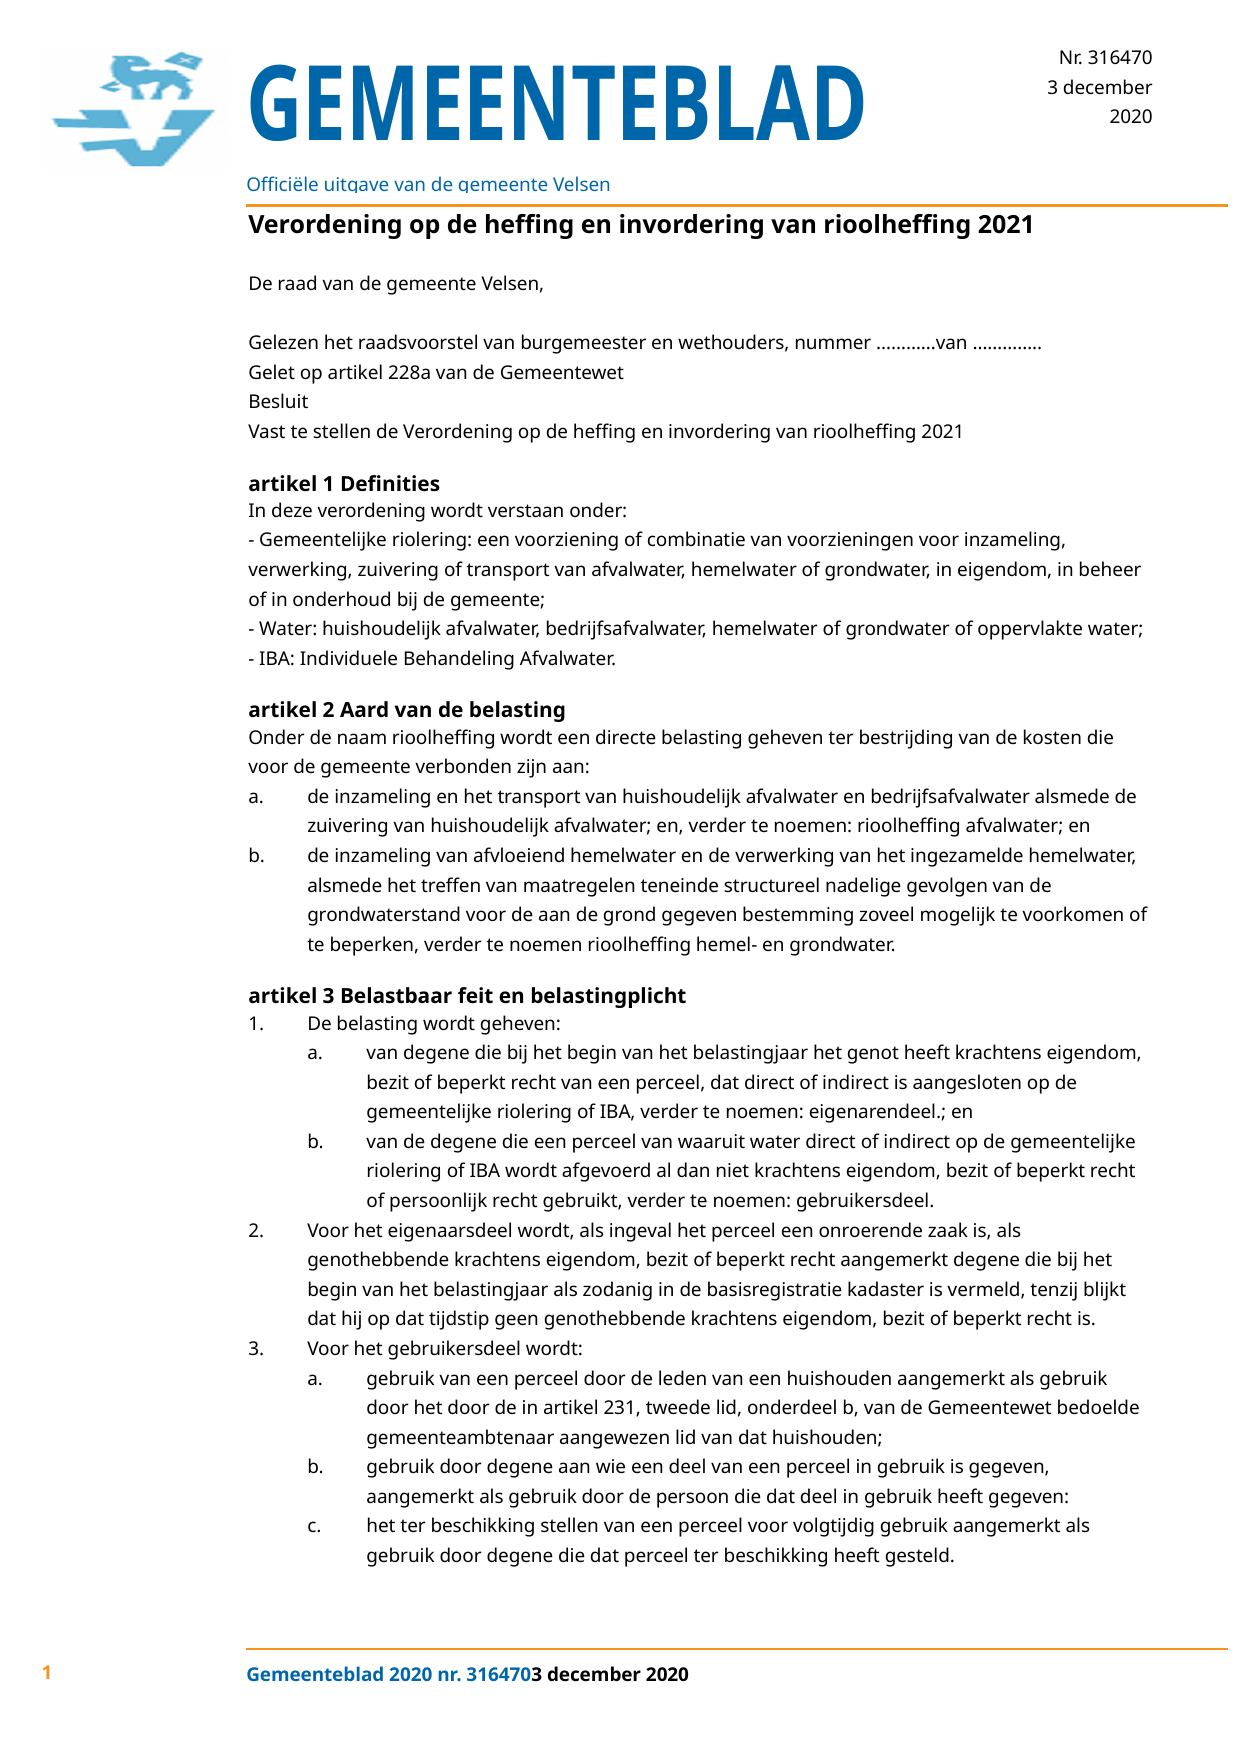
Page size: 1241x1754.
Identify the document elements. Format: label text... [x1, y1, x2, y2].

text Gelezen het raadsvoorstel van burgemeester en wethouders, nummer …………van ………….. [248, 329, 1152, 355]
text - Water: huishoudelijk afvalwater, bedrijfsafvalwater, hemelwater of grondwater of oppervlakte water; [248, 615, 1152, 641]
text - IBA: Individuele Behandeling Afvalwater. [248, 645, 1152, 671]
text Verordening op de heffing en invordering van rioolheffing 2021 [248, 207, 1152, 241]
text artikel 1 Definities [248, 469, 1152, 497]
text Besluit [248, 389, 1152, 414]
list het ter beschikking stellen van een perceel voor volgtijdig gebruik aangemerkt als gebruik door degene die dat perceel ter beschikking heeft gesteld. [307, 1513, 1152, 1568]
text Vast te stellen de Verordening op de heffing en invordering van rioolheffing 2021 [248, 418, 1152, 444]
text De raad van de gemeente Velsen, [248, 270, 1152, 296]
text In deze verordening wordt verstaan onder: [248, 497, 1152, 523]
list de inzameling van afvloeiend hemelwater en de verwerking van het ingezamelde hemelwater, alsmede het treffen van maatregelen teneinde structureel nadelige gevolgen van de grondwaterstand voor de aan de grond gegeven bestemming zoveel mogelijk te voorkomen of te beperken, verder te noemen rioolheffing hemel- en grondwater. [248, 842, 1152, 957]
picture [41, 47, 231, 172]
list Voor het gebruikersdeel wordt: [248, 1335, 1152, 1361]
text artikel 3 Belastbaar feit en belastingplicht [248, 981, 1152, 1010]
list van de degene die een perceel van waaruit water direct of indirect op de gemeentelijke riolering of IBA wordt afgevoerd al dan niet krachtens eigendom, bezit of beperkt recht of persoonlijk recht gebruikt, verder te noemen: gebruikersdeel. [307, 1128, 1152, 1213]
text Gelet op artikel 228a van de Gemeentewet [248, 359, 1152, 385]
list van degene die bij het begin van het belastingjaar het genot heeft krachtens eigendom, bezit of beperkt recht van een perceel, dat direct of indirect is aangesloten op de gemeentelijke riolering of IBA, verder te noemen: eigenarendeel.; en [307, 1039, 1152, 1124]
list gebruik van een perceel door de leden van een huishouden aangemerkt als gebruik door het door de in artikel 231, tweede lid, onderdeel b, van de Gemeentewet bedoelde gemeenteambtenaar aangewezen lid van dat huishouden; [307, 1365, 1152, 1450]
list Voor het eigenaarsdeel wordt, als ingeval het perceel een onroerende zaak is, als genothebbende krachtens eigendom, bezit of beperkt recht aangemerkt degene die bij het begin van het belastingjaar als zodanig in de basisregistratie kadaster is vermeld, tenzij blijkt dat hij op dat tijdstip geen genothebbende krachtens eigendom, bezit of beperkt recht is. [248, 1217, 1152, 1331]
list gebruik door degene aan wie een deel van een perceel in gebruik is gegeven, aangemerkt als gebruik door de persoon die dat deel in gebruik heeft gegeven: [307, 1453, 1152, 1509]
text Onder de naam rioolheffing wordt een directe belasting geheven ter bestrijding van de kosten die voor de gemeente verbonden zijn aan: [248, 724, 1152, 779]
text - Gemeentelijke riolering: een voorziening of combinatie van voorzieningen voor inzameling, verwerking, zuivering of transport van afvalwater, hemelwater of grondwater, in eigendom, in beheer of in onderhoud bij de gemeente; [248, 527, 1152, 612]
list De belasting wordt geheven: [248, 1010, 1152, 1036]
text artikel 2 Aard van de belasting [248, 695, 1152, 724]
list de inzameling en het transport van huishoudelijk afvalwater en bedrijfsafvalwater alsmede de zuivering van huishoudelijk afvalwater; en, verder te noemen: rioolheffing afvalwater; en [248, 783, 1152, 838]
